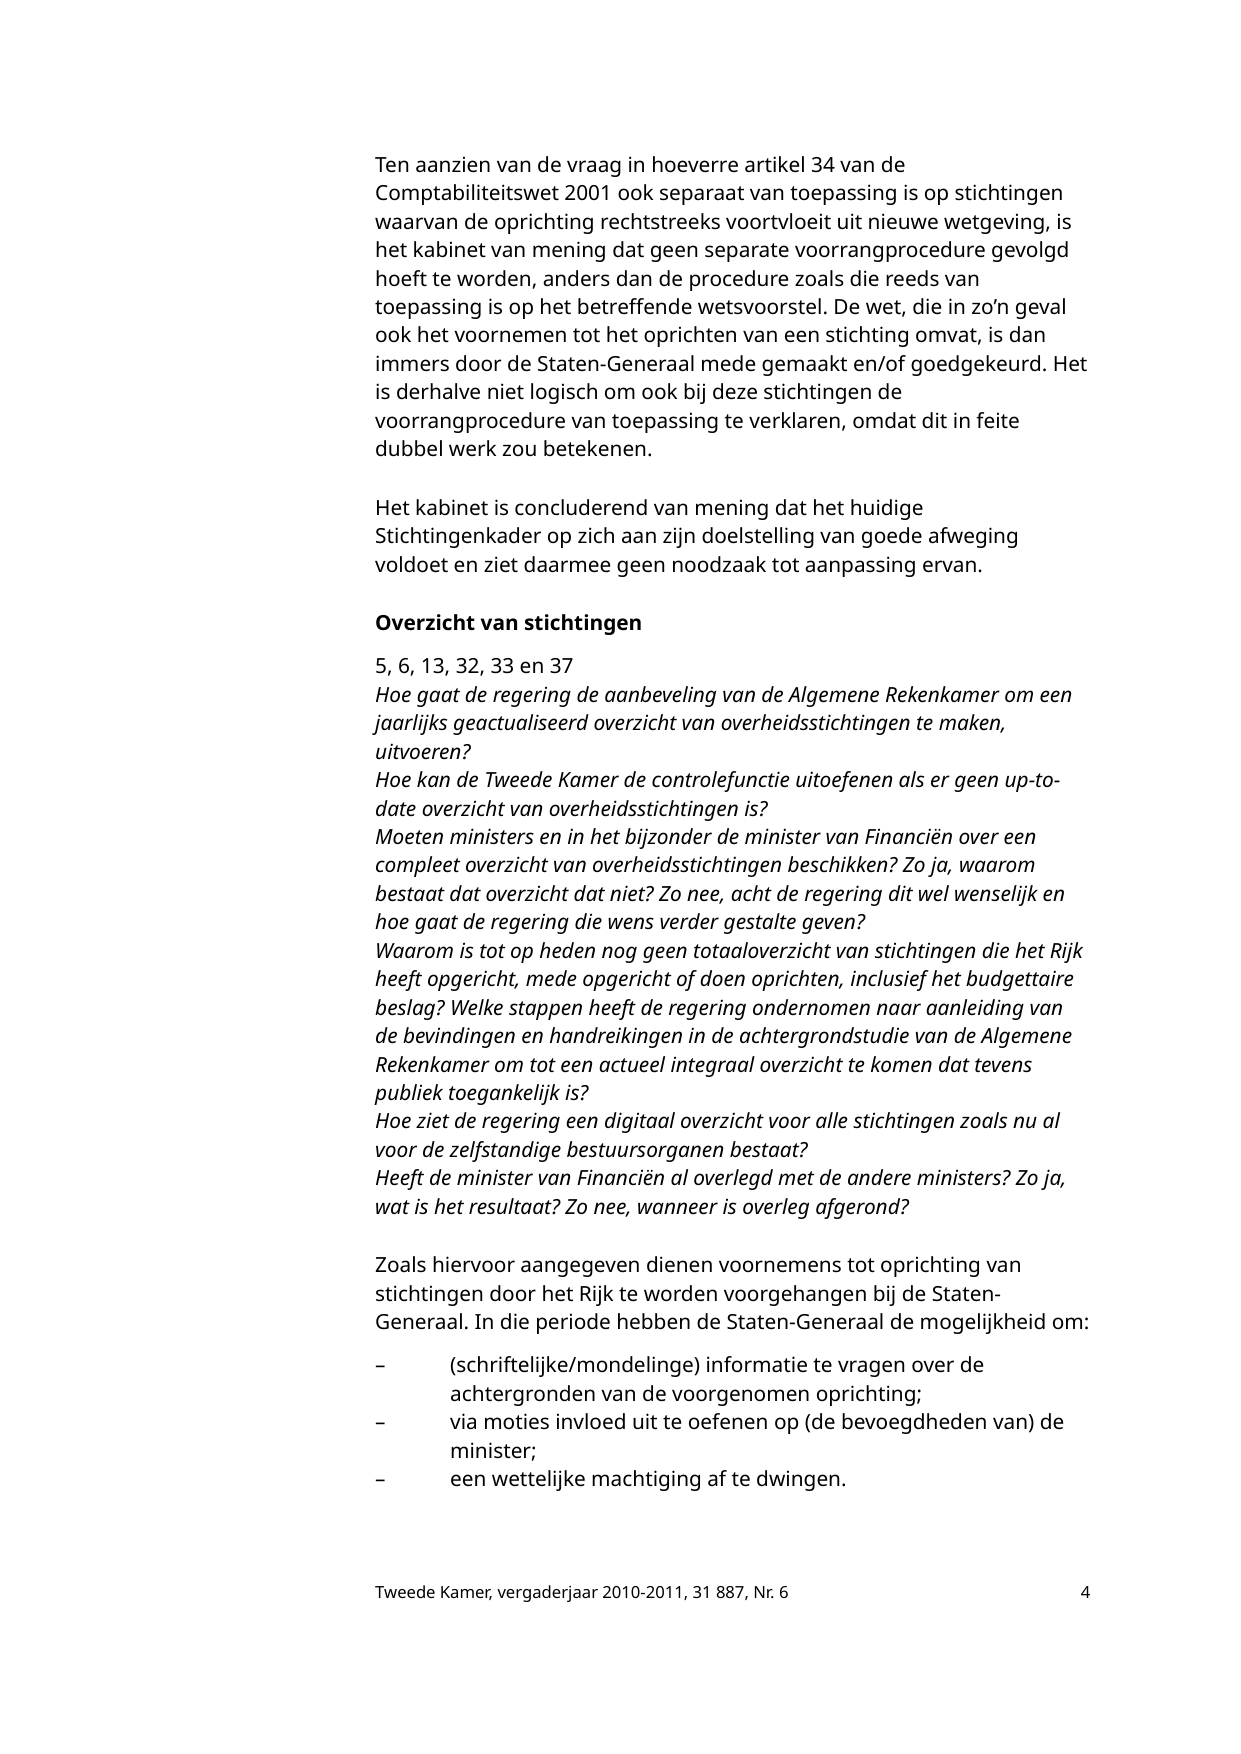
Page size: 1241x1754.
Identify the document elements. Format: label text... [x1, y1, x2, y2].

text Waarom is tot op heden nog geen totaaloverzicht van stichtingen die het Rijk heeft opgericht, mede opgericht of doen oprichten, inclusief het budgettaire beslag? Welke stappen heeft de regering ondernomen naar aanleiding van de bevindingen en handreikingen in de achtergrondstudie van de Algemene Rekenkamer om tot een actueel integraal overzicht te komen dat tevens publiek toegankelijk is? [375, 936, 1090, 1107]
list via moties invloed uit te oefenen op (de bevoegdheden van) de minister; [375, 1407, 1090, 1464]
text Ten aanzien van de vraag in hoeverre artikel 34 van de Comptabiliteitswet 2001 ook separaat van toepassing is op stichtingen waarvan de oprichting rechtstreeks voortvloeit uit nieuwe wetgeving, is het kabinet van mening dat geen separate voorrangprocedure gevolgd hoeft te worden, anders dan de procedure zoals die reeds van toepassing is op het betreffende wetsvoorstel. De wet, die in zo’n geval ook het voornemen tot het oprichten van een stichting omvat, is dan immers door de Staten-Generaal mede gemaakt en/of goedgekeurd. Het is derhalve niet logisch om ook bij deze stichtingen de voorrangprocedure van toepassing te verklaren, omdat dit in feite dubbel werk zou betekenen. [375, 150, 1090, 463]
text Hoe kan de Tweede Kamer de controlefunctie uitoefenen als er geen up-to-date overzicht van overheidsstichtingen is? [375, 765, 1090, 822]
list een wettelijke machtiging af te dwingen. [375, 1464, 1090, 1493]
text Zoals hiervoor aangegeven dienen voornemens tot oprichting van stichtingen door het Rijk te worden voorgehangen bij de Staten-Generaal. In die periode hebben de Staten-Generaal de mogelijkheid om: [375, 1250, 1090, 1336]
text 5, 6, 13, 32, 33 en 37 [375, 652, 1090, 680]
text Heeft de minister van Financiën al overlegd met de andere ministers? Zo ja, wat is het resultaat? Zo nee, wanneer is overleg afgerond? [375, 1163, 1090, 1220]
text Overzicht van stichtingen [375, 608, 1090, 637]
text Moeten ministers en in het bijzonder de minister van Financiën over een compleet overzicht van overheidsstichtingen beschikken? Zo ja, waarom bestaat dat overzicht dat niet? Zo nee, acht de regering dit wel wenselijk en hoe gaat de regering die wens verder gestalte geven? [375, 822, 1090, 936]
list (schriftelijke/mondelinge) informatie te vragen over de achtergronden van de voorgenomen oprichting; [375, 1351, 1090, 1407]
text Het kabinet is concluderend van mening dat het huidige Stichtingenkader op zich aan zijn doelstelling van goede afweging voldoet en ziet daarmee geen noodzaak tot aanpassing ervan. [375, 493, 1090, 578]
text Hoe gaat de regering de aanbeveling van de Algemene Rekenkamer om een jaarlijks geactualiseerd overzicht van overheidsstichtingen te maken, uitvoeren? [375, 680, 1090, 765]
text Hoe ziet de regering een digitaal overzicht voor alle stichtingen zoals nu al voor de zelfstandige bestuursorganen bestaat? [375, 1107, 1090, 1163]
